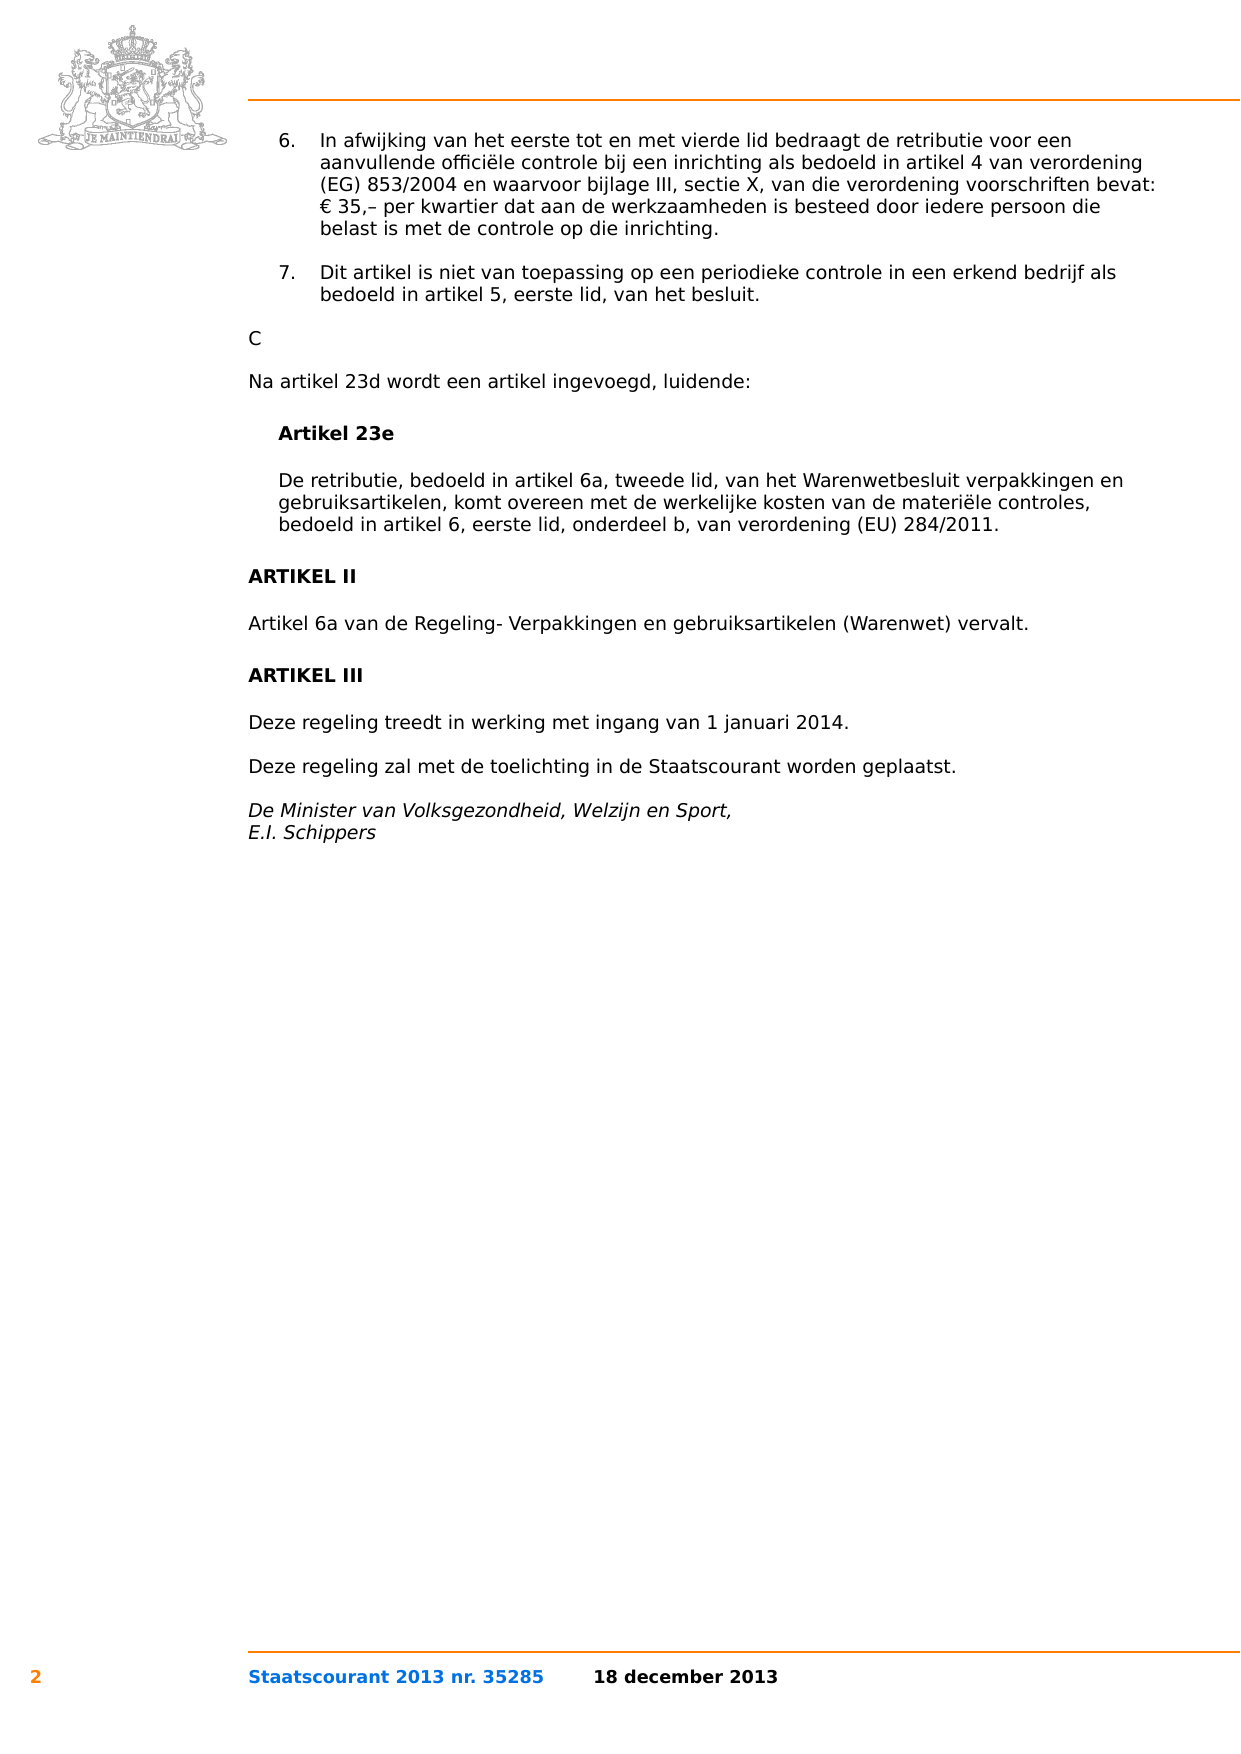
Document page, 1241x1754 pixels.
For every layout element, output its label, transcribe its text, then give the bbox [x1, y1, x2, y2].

text De retributie, bedoeld in artikel 6a, tweede lid, van het Warenwetbesluit verpakkingen en gebruiksartikelen, komt overeen met de werkelijke kosten van de materiële controles, bedoeld in artikel 6, eerste lid, onderdeel b, van verordening (EU) 284/2011. [278, 470, 1163, 536]
text 6. In afwijking van het eerste tot en met vierde lid bedraagt de retributie voor een aanvullende officiële controle bij een inrichting als bedoeld in artikel 4 van verordening (EG) 853/2004 en waarvoor bijlage III, sectie X, van die verordening voorschriften bevat: € 35,– per kwartier dat aan de werkzaamheden is besteed door iedere persoon die belast is met de controle op die inrichting. [278, 130, 1163, 240]
text Deze regeling treedt in werking met ingang van 1 januari 2014. [248, 712, 1163, 734]
text 7. Dit artikel is niet van toepassing op een periodieke controle in een erkend bedrijf als bedoeld in artikel 5, eerste lid, van het besluit. [278, 262, 1163, 306]
text Deze regeling zal met de toelichting in de Staatscourant worden geplaatst. [248, 756, 1163, 778]
picture [38, 25, 227, 150]
text C [248, 327, 1163, 349]
text Na artikel 23d wordt een artikel ingevoegd, luidende: [248, 371, 1163, 393]
subtitle ARTIKEL III [248, 665, 1163, 687]
subtitle Artikel 23e [278, 423, 1163, 445]
text De Minister van Volksgezondheid, Welzijn en Sport, E.I. Schippers [248, 800, 1163, 844]
subtitle ARTIKEL II [248, 566, 1163, 588]
text Artikel 6a van de Regeling- Verpakkingen en gebruiksartikelen (Warenwet) vervalt. [248, 613, 1163, 635]
